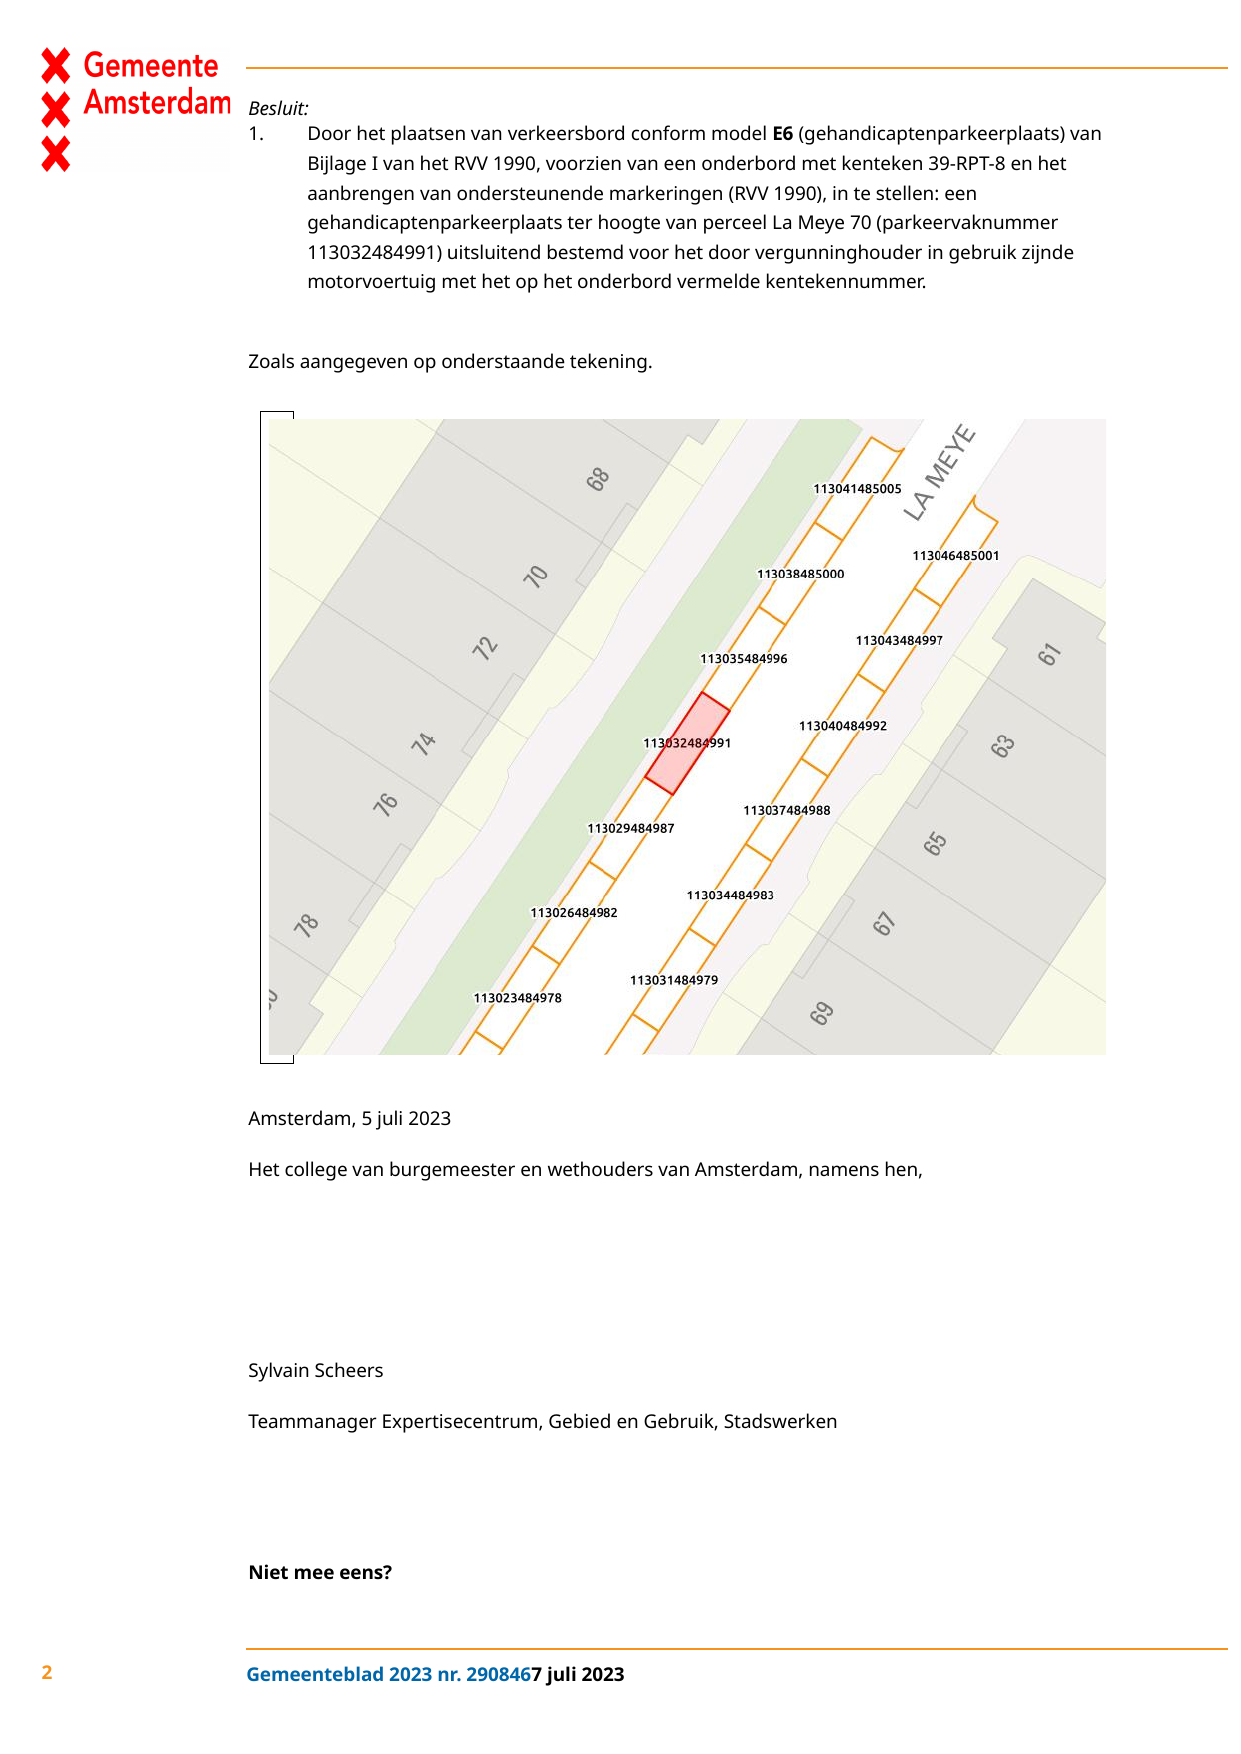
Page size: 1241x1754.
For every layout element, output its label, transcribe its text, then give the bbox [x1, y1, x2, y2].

text Besluit: [248, 95, 1152, 121]
picture [41, 47, 231, 172]
text Niet mee eens? [248, 1559, 1152, 1585]
list Door het plaatsen van verkeersbord conform model E6 (gehandicaptenparkeerplaats) van Bijlage I van het RVV 1990, voorzien van een onderbord met kenteken 39-RPT-8 en het aanbrengen van ondersteunende markeringen (RVV 1990), in te stellen: een gehandicaptenparkeerplaats ter hoogte van perceel La Meye 70 (parkeervaknummer 113032484991) uitsluitend bestemd voor het door vergunninghouder in gebruik zijnde motorvoertuig met het op het onderbord vermelde kentekennummer. [248, 121, 1152, 294]
text Teammanager Expertisecentrum, Gebied en Gebruik, Stadswerken [248, 1408, 1152, 1434]
text Amsterdam, 5 juli 2023 [248, 1106, 1152, 1131]
text Sylvain Scheers [248, 1358, 1152, 1383]
text Het college van burgemeester en wethouders van Amsterdam, namens hen, [248, 1156, 1152, 1182]
picture [268, 419, 1107, 1055]
text Zoals aangegeven op onderstaande tekening. [248, 348, 1152, 374]
